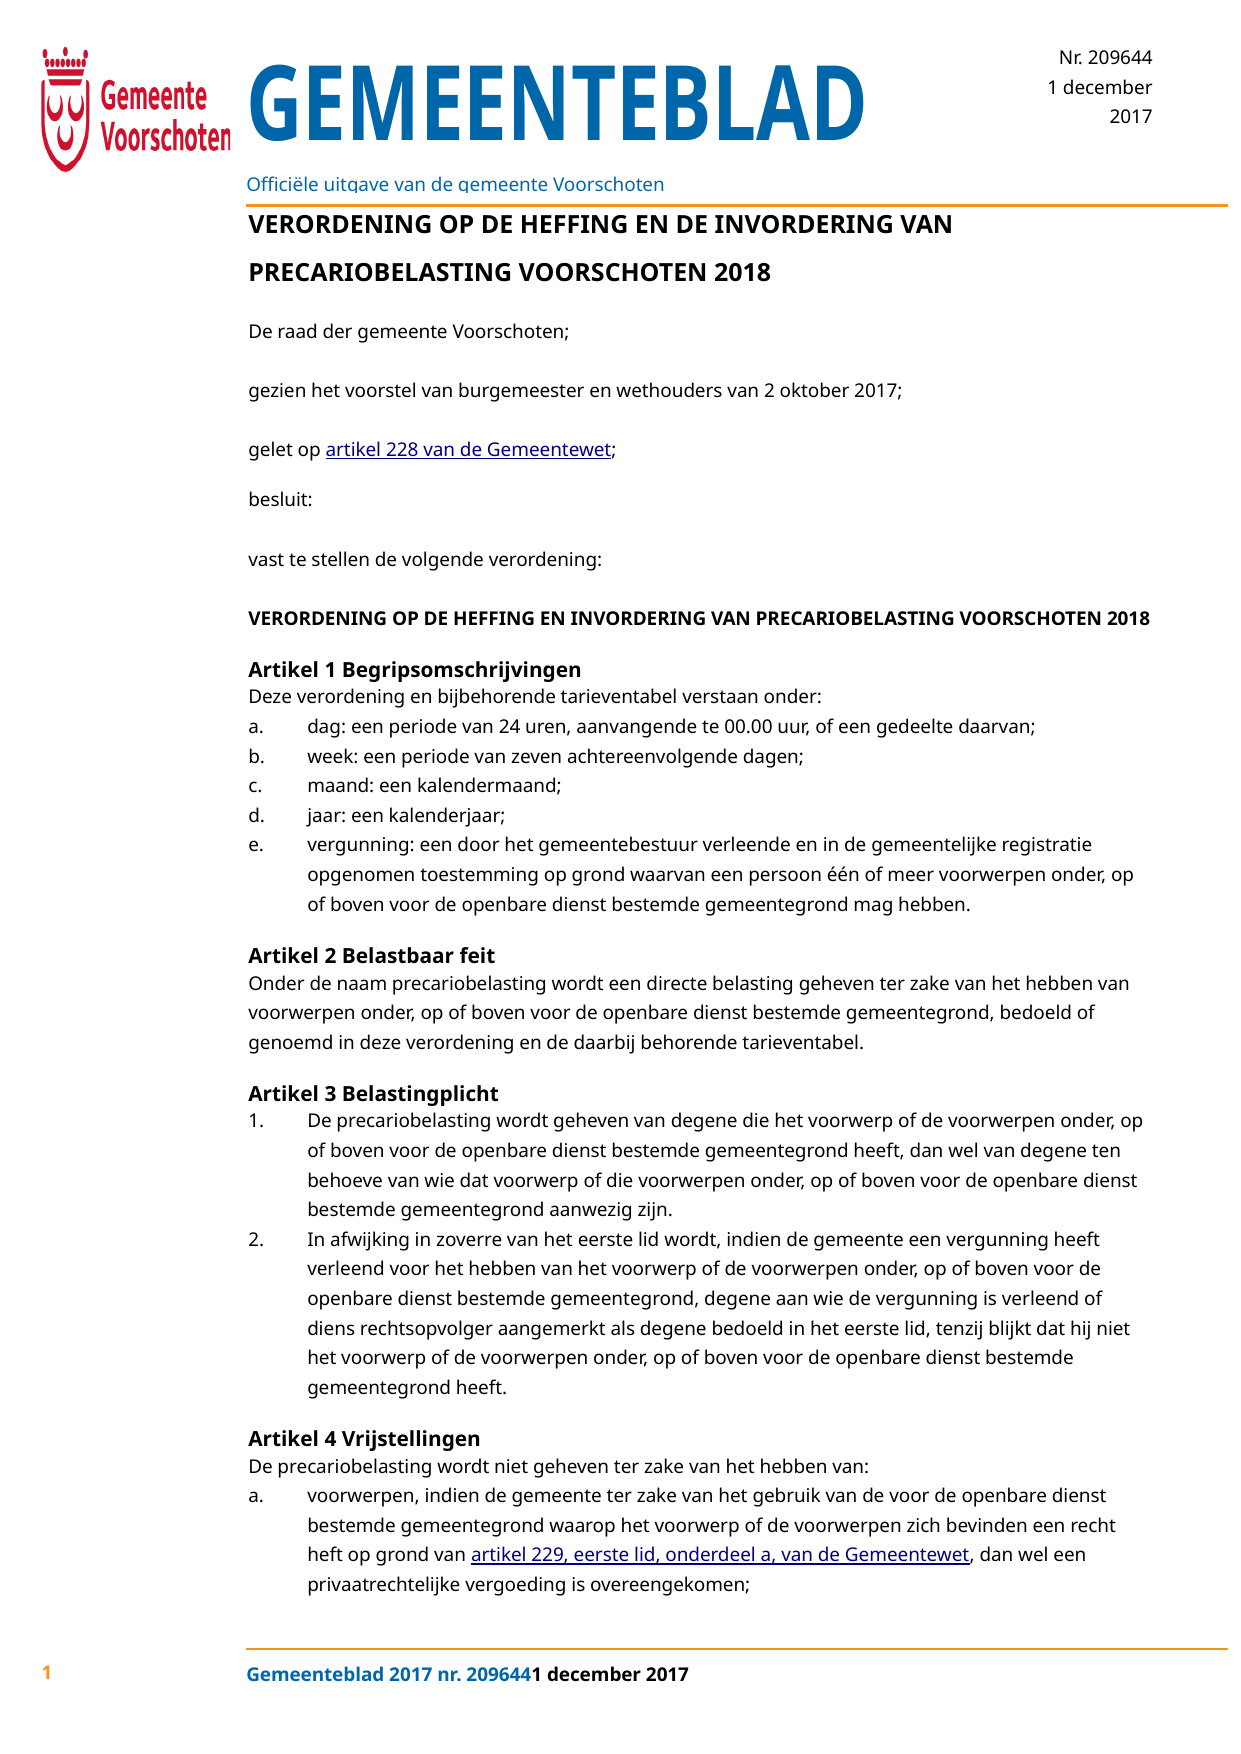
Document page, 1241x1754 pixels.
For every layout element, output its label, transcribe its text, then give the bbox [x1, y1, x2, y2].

text Artikel 4 Vrijstellingen [248, 1424, 1152, 1453]
text De precariobelasting wordt niet geheven ter zake van het hebben van: [248, 1453, 1152, 1478]
text gelet op artikel 228 van de Gemeentewet; [248, 436, 1152, 462]
list De precariobelasting wordt geheven van degene die het voorwerp of de voorwerpen onder, op of boven voor de openbare dienst bestemde gemeentegrond heeft, dan wel van degene ten behoeve van wie dat voorwerp of die voorwerpen onder, op of boven voor de openbare dienst bestemde gemeentegrond aanwezig zijn. [248, 1108, 1152, 1222]
text VERORDENING OP DE HEFFING EN INVORDERING VAN PRECARIOBELASTING VOORSCHOTEN 2018 [248, 605, 1152, 631]
text Artikel 1 Begripsomschrijvingen [248, 655, 1152, 684]
text gezien het voorstel van burgemeester en wethouders van 2 oktober 2017; [248, 377, 1152, 403]
list vergunning: een door het gemeentebestuur verleende en in de gemeentelijke registratie opgenomen toestemming op grond waarvan een persoon één of meer voorwerpen onder, op of boven voor de openbare dienst bestemde gemeentegrond mag hebben. [248, 832, 1152, 917]
text besluit: [248, 487, 1152, 512]
text Onder de naam precariobelasting wordt een directe belasting geheven ter zake van het hebben van voorwerpen onder, op of boven voor de openbare dienst bestemde gemeentegrond, bedoeld of genoemd in deze verordening en de daarbij behorende tarieventabel. [248, 970, 1152, 1054]
list jaar: een kalenderjaar; [248, 802, 1152, 828]
text vast te stellen de volgende verordening: [248, 546, 1152, 571]
text Artikel 3 Belastingplicht [248, 1079, 1152, 1108]
picture [41, 47, 231, 172]
list In afwijking in zoverre van het eerste lid wordt, indien de gemeente een vergunning heeft verleend voor het hebben van het voorwerp of de voorwerpen onder, op of boven voor de openbare dienst bestemde gemeentegrond, degene aan wie de vergunning is verleend of diens rechtsopvolger aangemerkt als degene bedoeld in het eerste lid, tenzij blijkt dat hij niet het voorwerp of de voorwerpen onder, op of boven voor de openbare dienst bestemde gemeentegrond heeft. [248, 1226, 1152, 1400]
list dag: een periode van 24 uren, aanvangende te 00.00 uur, of een gedeelte daarvan; [248, 713, 1152, 739]
list maand: een kalendermaand; [248, 772, 1152, 798]
list voorwerpen, indien de gemeente ter zake van het gebruik van de voor de openbare dienst bestemde gemeentegrond waarop het voorwerp of de voorwerpen zich bevinden een recht heft op grond van artikel 229, eerste lid, onderdeel a, van de Gemeentewet, dan wel een privaatrechtelijke vergoeding is overeengekomen; [248, 1482, 1152, 1597]
text Artikel 2 Belastbaar feit [248, 941, 1152, 970]
text Deze verordening en bijbehorende tarieventabel verstaan onder: [248, 684, 1152, 709]
text De raad der gemeente Voorschoten; [248, 318, 1152, 344]
text VERORDENING OP DE HEFFING EN DE INVORDERING VAN PRECARIOBELASTING VOORSCHOTEN 2018 [248, 207, 1152, 288]
list week: een periode van zeven achtereenvolgende dagen; [248, 743, 1152, 769]
